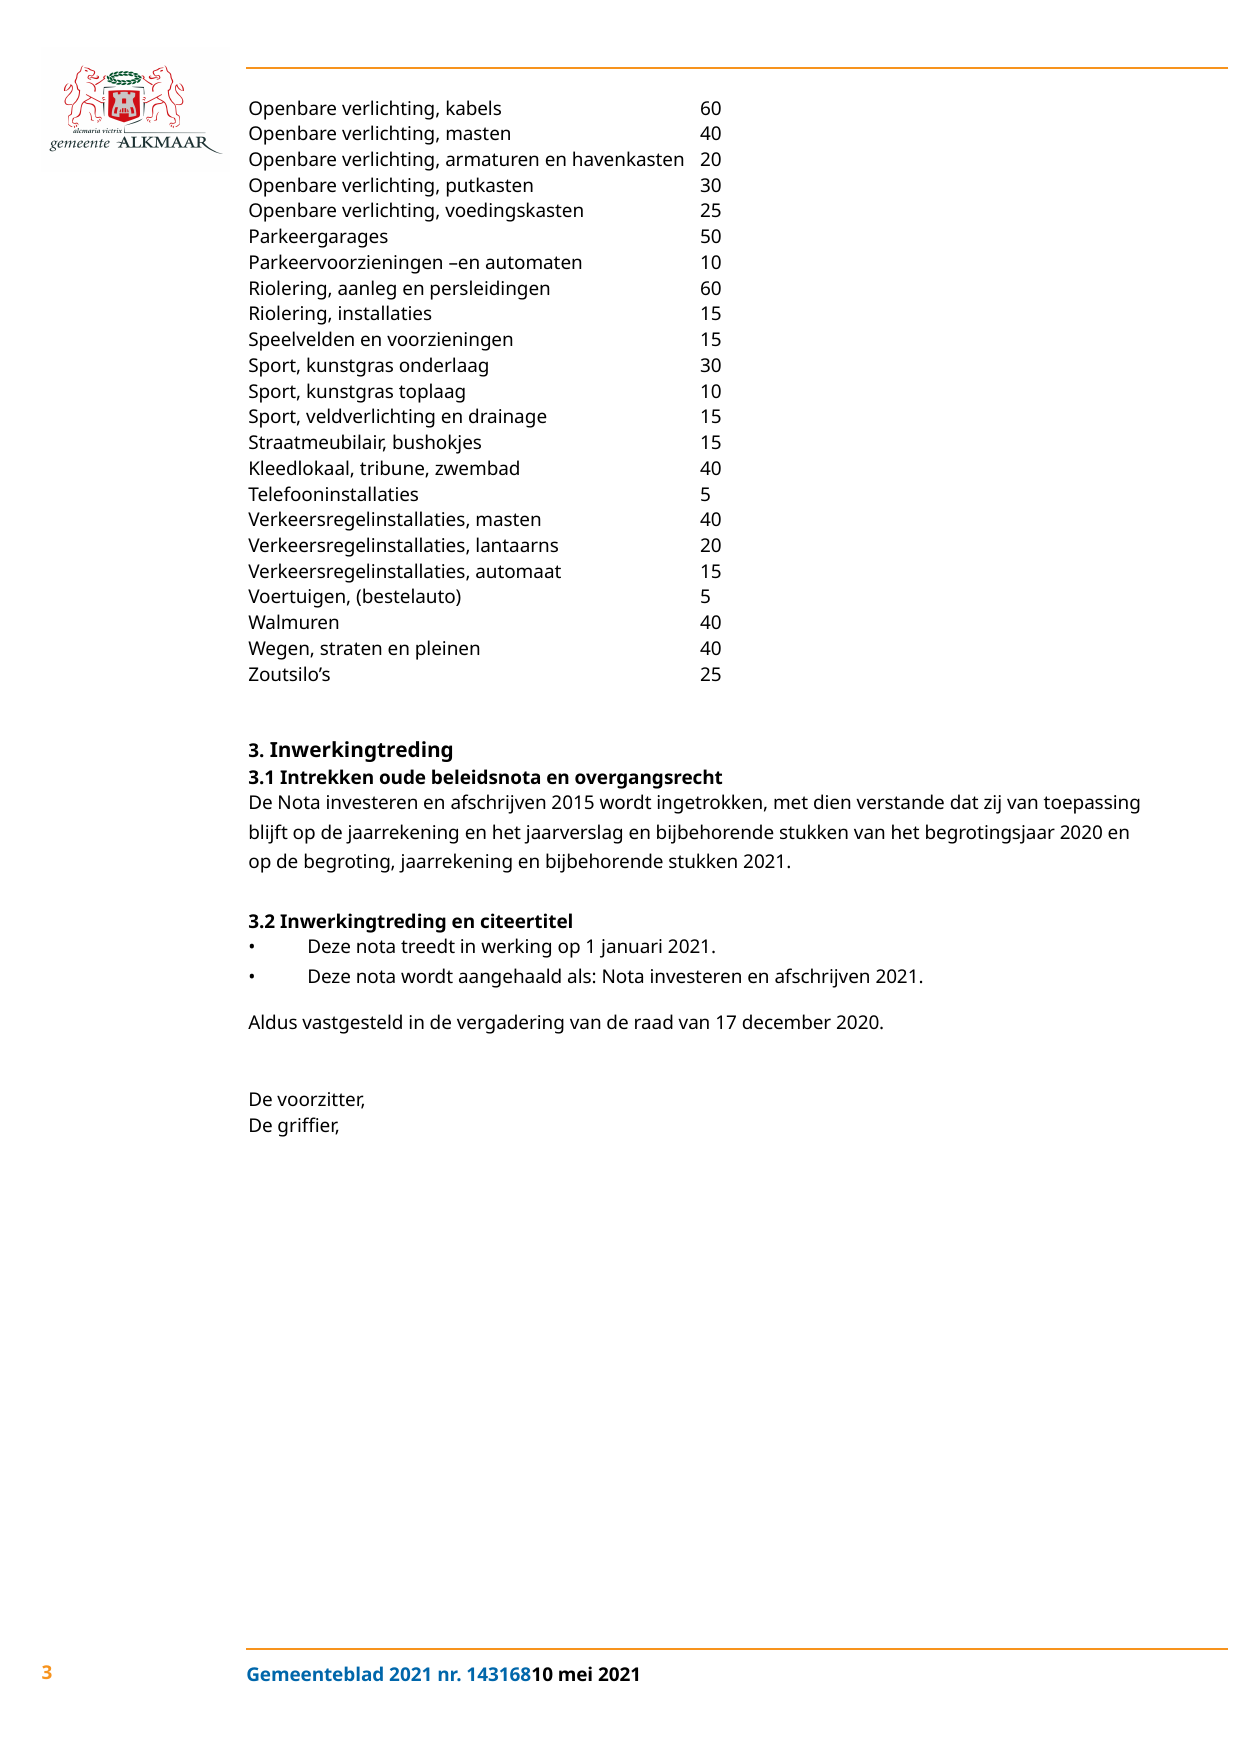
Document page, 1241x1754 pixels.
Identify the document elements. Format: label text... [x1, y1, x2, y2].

text De griffier, [248, 1112, 1152, 1137]
table_cell Telefooninstallaties [248, 481, 700, 506]
table_cell Walmuren [248, 609, 700, 635]
table_cell 15 [700, 301, 1152, 326]
table_cell Speelvelden en voorzieningen [248, 326, 700, 352]
table_cell 30 [700, 172, 1152, 198]
text De Nota investeren en afschrijven 2015 wordt ingetrokken, met dien verstande dat zij van toepassing blijft op de jaarrekening en het jaarverslag en bijbehorende stukken van het begrotingsjaar 2020 en op de begroting, jaarrekening en bijbehorende stukken 2021. [248, 789, 1152, 874]
table_cell 40 [700, 609, 1152, 635]
table_cell Verkeersregelinstallaties, automaat [248, 558, 700, 584]
table_cell 20 [700, 532, 1152, 558]
table_cell 15 [700, 326, 1152, 352]
table_cell Sport, veldverlichting en drainage [248, 404, 700, 429]
table_cell Voertuigen, (bestelauto) [248, 584, 700, 609]
text 3.1 Intrekken oude beleidsnota en overgangsrecht [248, 764, 1152, 789]
table_cell Parkeervoorzieningen –en automaten [248, 249, 700, 275]
table_cell Openbare verlichting, armaturen en havenkasten [248, 146, 700, 172]
table_cell Straatmeubilair, bushokjes [248, 429, 700, 455]
table_cell 25 [700, 198, 1152, 223]
list Deze nota treedt in werking op 1 januari 2021. [248, 934, 1152, 959]
text 3.2 Inwerkingtreding en citeertitel [248, 908, 1152, 934]
table_cell Openbare verlichting, putkasten [248, 172, 700, 198]
table_cell Openbare verlichting, kabels [248, 95, 700, 121]
table_cell 40 [700, 506, 1152, 532]
table_cell 5 [700, 481, 1152, 506]
table_cell Verkeersregelinstallaties, lantaarns [248, 532, 700, 558]
table_cell Riolering, aanleg en persleidingen [248, 275, 700, 301]
table_cell Sport, kunstgras toplaag [248, 378, 700, 403]
table_cell 60 [700, 275, 1152, 301]
table_cell Riolering, installaties [248, 301, 700, 326]
table_cell Sport, kunstgras onderlaag [248, 352, 700, 378]
list Deze nota wordt aangehaald als: Nota investeren en afschrijven 2021. [248, 963, 1152, 989]
table_cell Openbare verlichting, masten [248, 121, 700, 146]
table_cell 60 [700, 95, 1152, 121]
table_cell Openbare verlichting, voedingskasten [248, 198, 700, 223]
table_cell Zoutsilo’s [248, 661, 700, 687]
table_cell 30 [700, 352, 1152, 378]
table_cell 5 [700, 584, 1152, 609]
table_cell Parkeergarages [248, 224, 700, 249]
table_cell 20 [700, 146, 1152, 172]
text De voorzitter, [248, 1086, 1152, 1112]
picture [41, 47, 231, 172]
text Aldus vastgesteld in de vergadering van de raad van 17 december 2020. [248, 1009, 1152, 1034]
table_cell Verkeersregelinstallaties, masten [248, 506, 700, 532]
table_cell 50 [700, 224, 1152, 249]
table_cell 15 [700, 429, 1152, 455]
table_cell Wegen, straten en pleinen [248, 635, 700, 661]
table_cell Kleedlokaal, tribune, zwembad [248, 455, 700, 481]
table_cell 15 [700, 558, 1152, 584]
table_cell 40 [700, 121, 1152, 146]
table_cell 25 [700, 661, 1152, 687]
table_cell 40 [700, 635, 1152, 661]
table_cell 10 [700, 378, 1152, 403]
text 3. Inwerkingtreding [248, 735, 1152, 764]
table_cell 40 [700, 455, 1152, 481]
table_cell 15 [700, 404, 1152, 429]
table_cell 10 [700, 249, 1152, 275]
